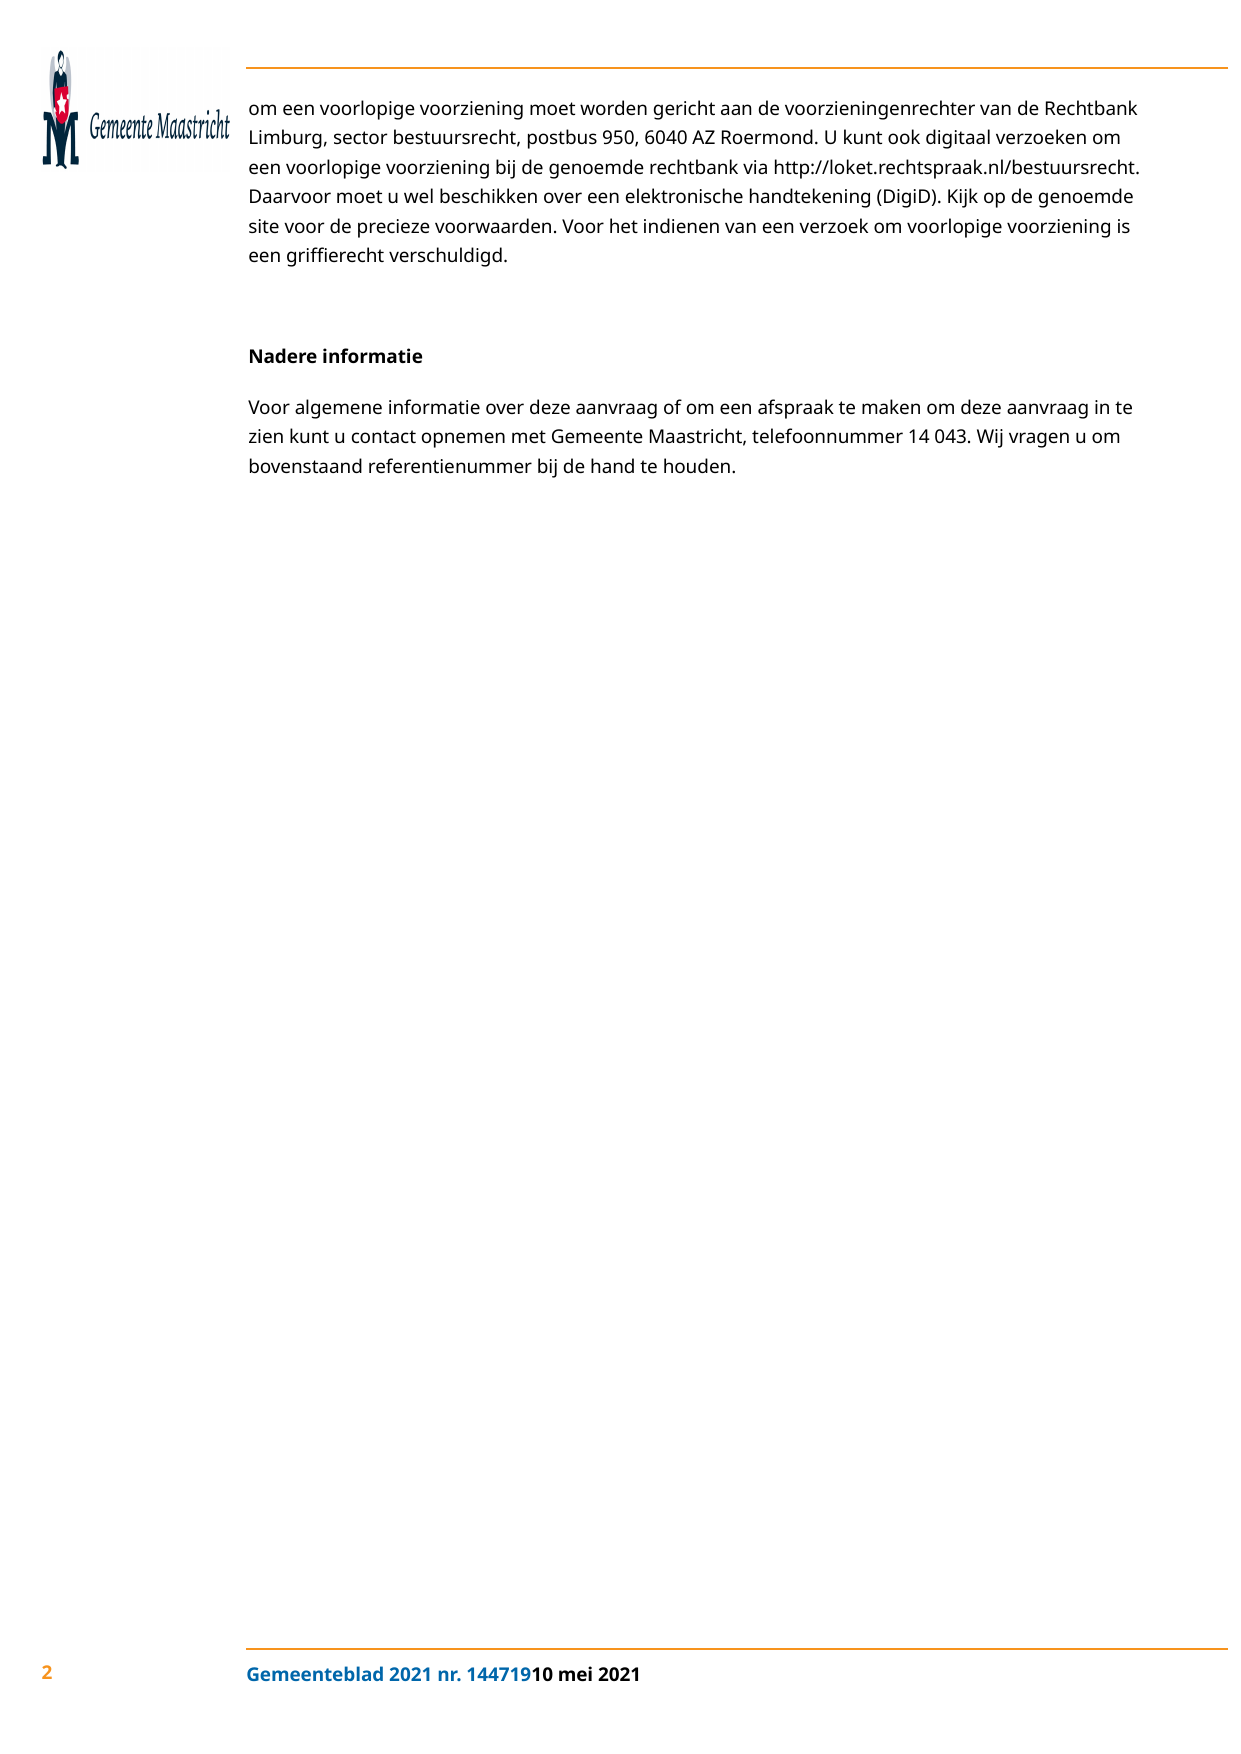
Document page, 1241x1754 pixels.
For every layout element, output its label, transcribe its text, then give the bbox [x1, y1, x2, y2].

text Voor algemene informatie over deze aanvraag of om een afspraak te maken om deze aanvraag in te zien kunt u contact opnemen met Gemeente Maastricht, telefoonnummer 14 043. Wij vragen u om bovenstaand referentienummer bij de hand te houden. [248, 394, 1152, 479]
picture [41, 47, 231, 172]
text Nadere informatie [248, 343, 1152, 369]
text om een voorlopige voorziening moet worden gericht aan de voorzieningenrechter van de Rechtbank Limburg, sector bestuursrecht, postbus 950, 6040 AZ Roermond. U kunt ook digitaal verzoeken om een voorlopige voorziening bij de genoemde rechtbank via http://loket.rechtspraak.nl/bestuursrecht. Daarvoor moet u wel beschikken over een elektronische handtekening (DigiD). Kijk op de genoemde site voor de precieze voorwaarden. Voor het indienen van een verzoek om voorlopige voorziening is een griffierecht verschuldigd. [248, 95, 1152, 268]
